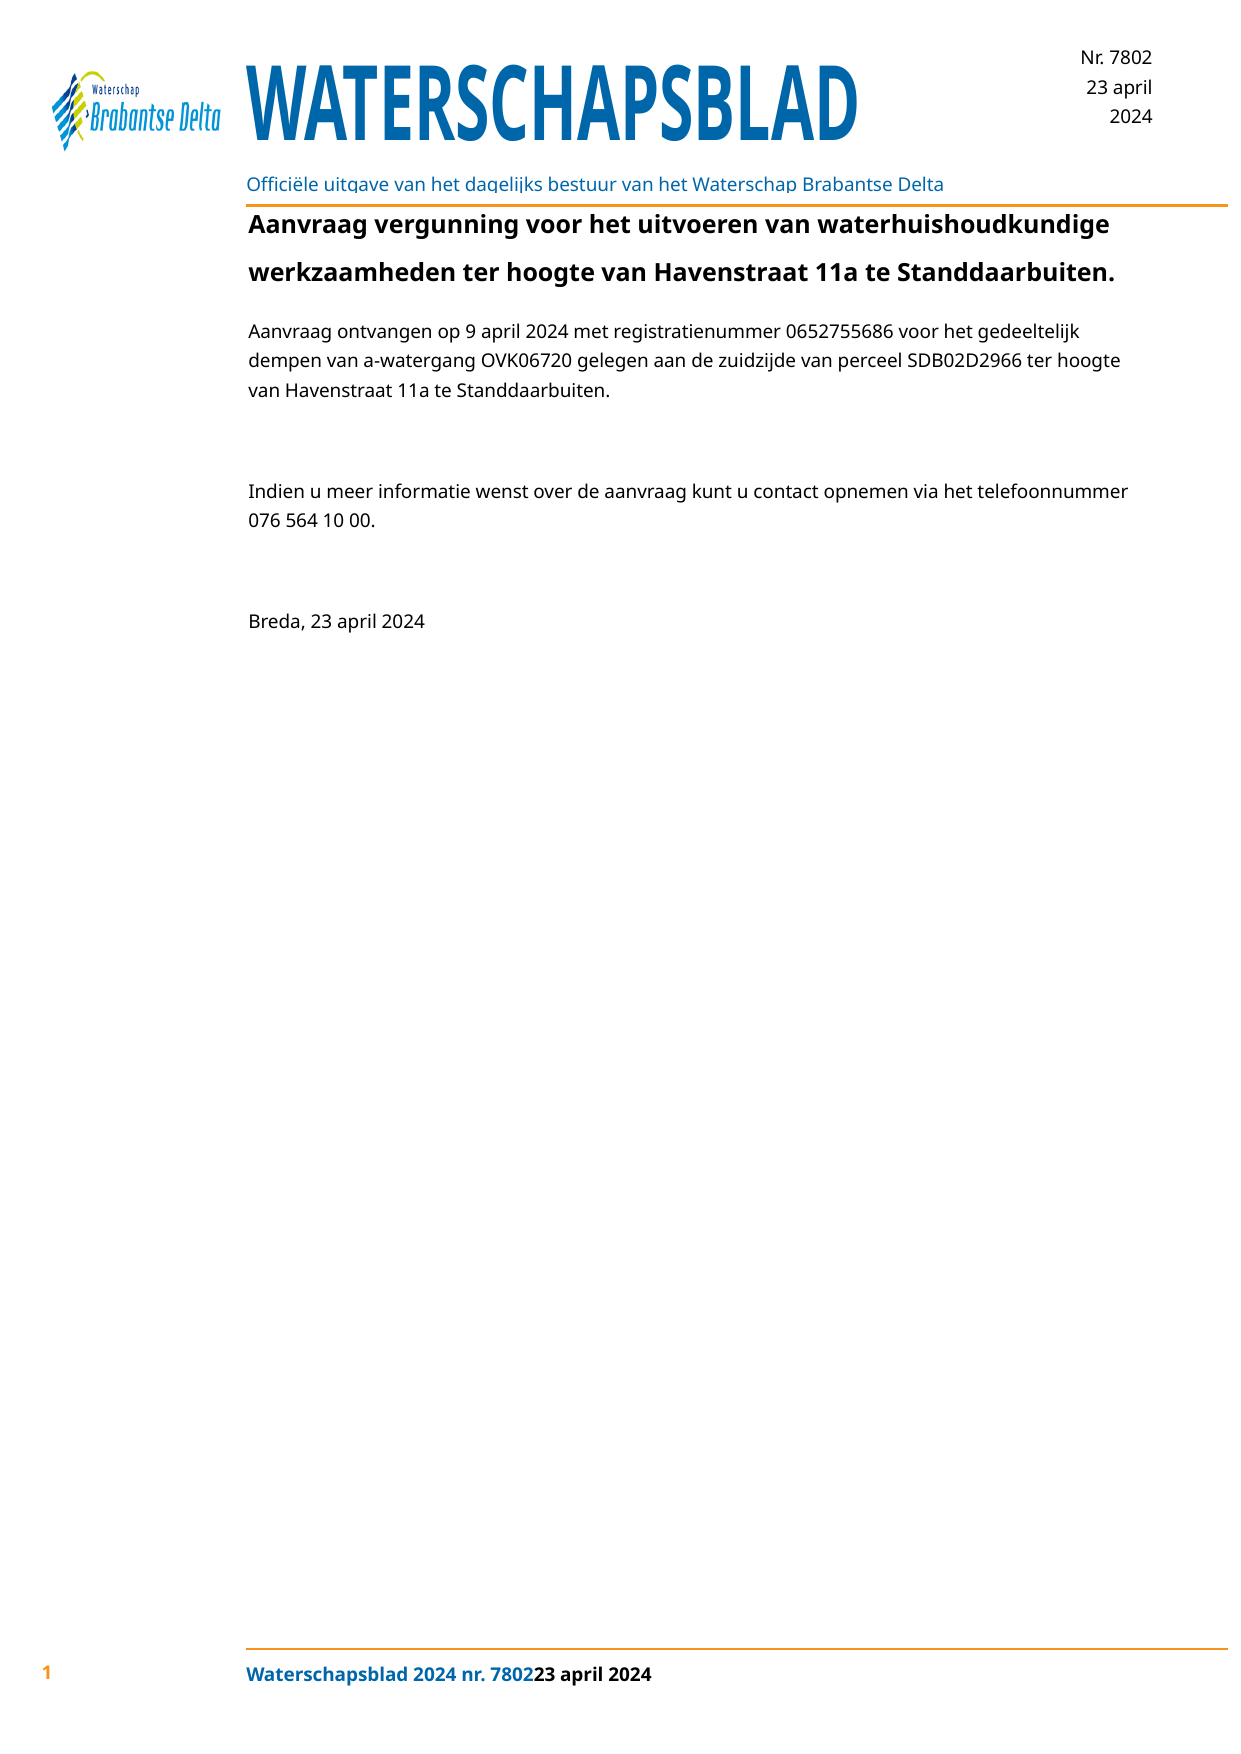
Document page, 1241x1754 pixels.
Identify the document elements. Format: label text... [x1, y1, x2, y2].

text Aanvraag vergunning voor het uitvoeren van waterhuishoudkundige werkzaamheden ter hoogte van Havenstraat 11a te Standdaarbuiten. [248, 207, 1152, 288]
text Aanvraag ontvangen op 9 april 2024 met registratienummer 0652755686 voor het gedeeltelijk dempen van a-watergang OVK06720 gelegen aan de zuidzijde van perceel SDB02D2966 ter hoogte van Havenstraat 11a te Standdaarbuiten. [248, 318, 1152, 403]
picture [41, 47, 231, 172]
text Breda, 23 april 2024 [248, 608, 1152, 634]
text Indien u meer informatie wenst over de aanvraag kunt u contact opnemen via het telefoonnummer 076 564 10 00. [248, 478, 1152, 533]
